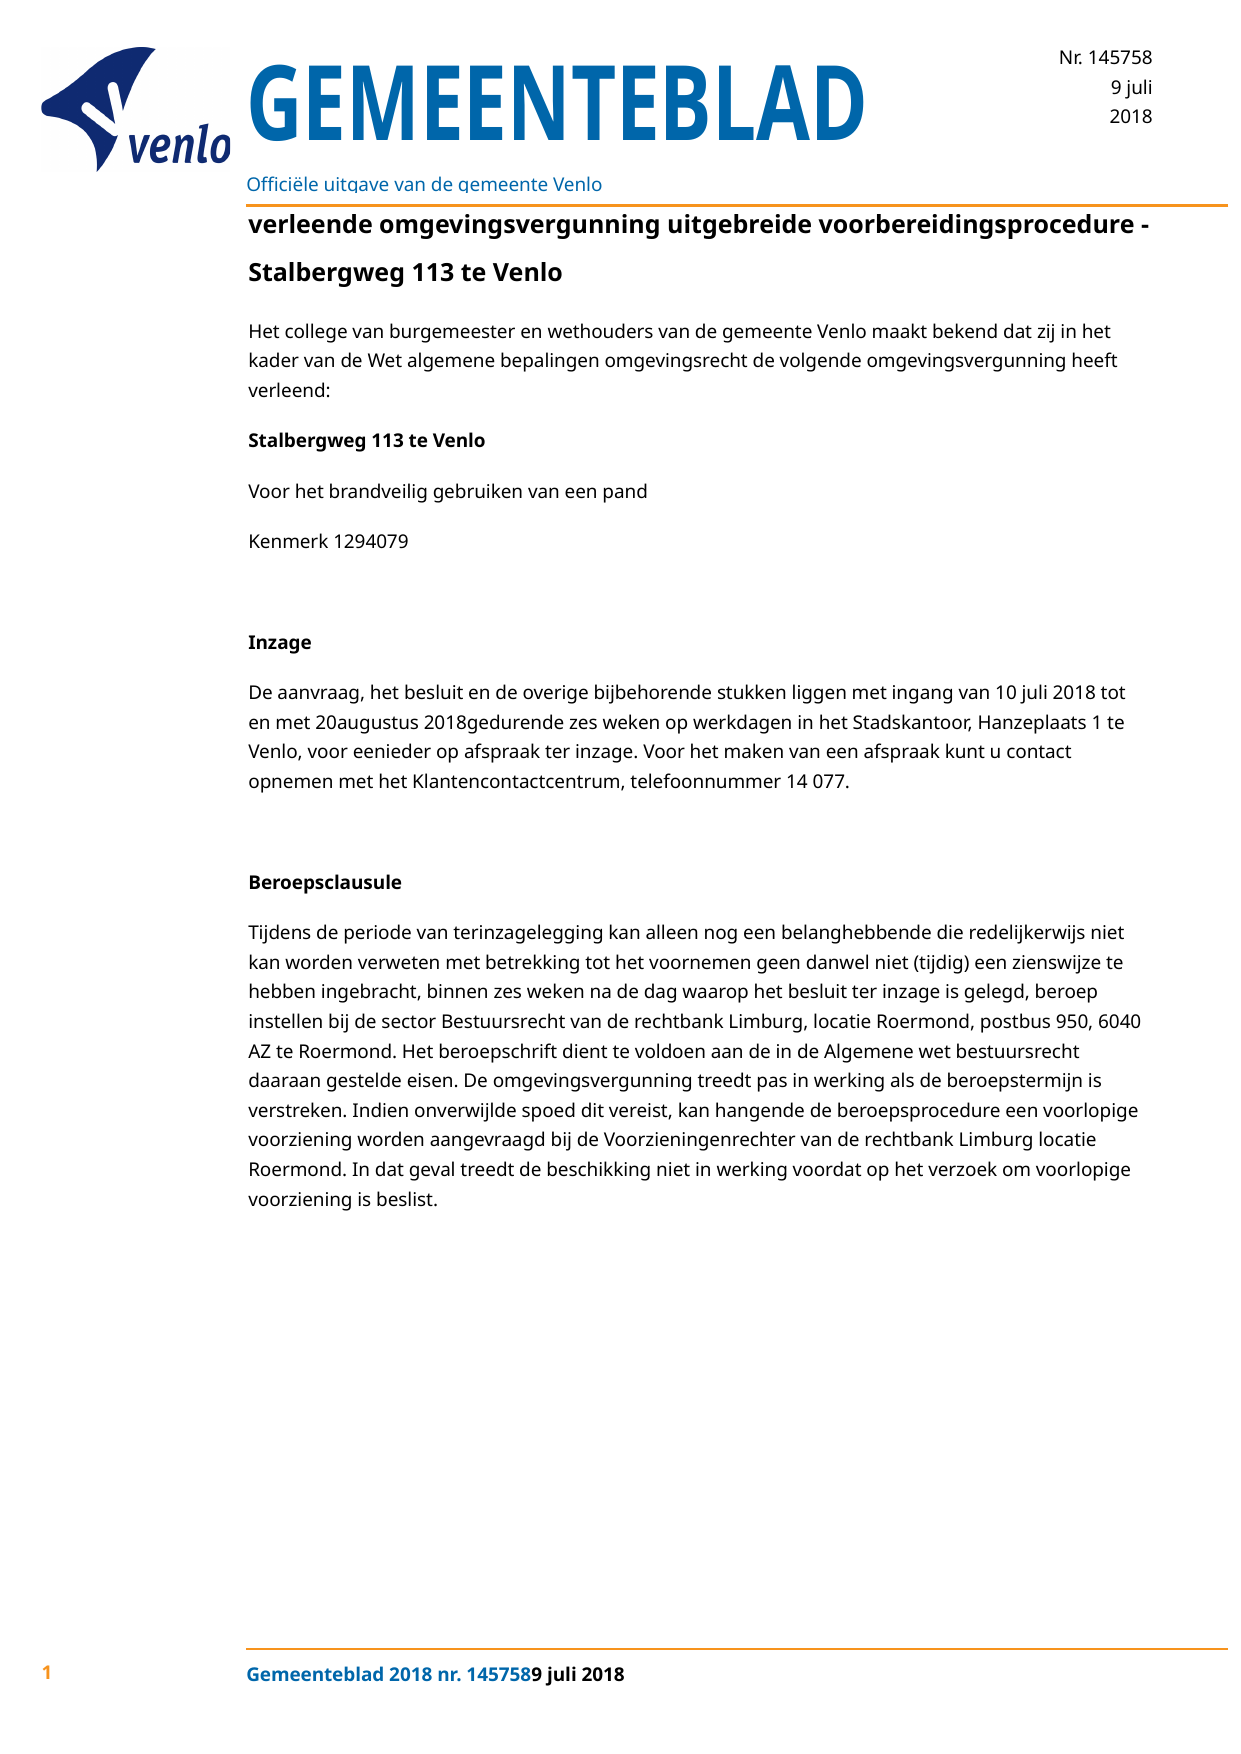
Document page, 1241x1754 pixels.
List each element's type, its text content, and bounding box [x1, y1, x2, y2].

picture [41, 47, 231, 172]
text Beroepsclausule [248, 869, 1152, 895]
text Stalbergweg 113 te Venlo [248, 427, 1152, 453]
text Tijdens de periode van terinzagelegging kan alleen nog een belanghebbende die redelijkerwijs niet kan worden verweten met betrekking tot het voornemen geen danwel niet (tijdig) een zienswijze te hebben ingebracht, binnen zes weken na de dag waarop het besluit ter inzage is gelegd, beroep instellen bij de sector Bestuursrecht van de rechtbank Limburg, locatie Roermond, postbus 950, 6040 AZ te Roermond. Het beroepschrift dient te voldoen aan de in de Algemene wet bestuursrecht daaraan gestelde eisen. De omgevingsvergunning treedt pas in werking als de beroepstermijn is verstreken. Indien onverwijlde spoed dit vereist, kan hangende de beroepsprocedure een voorlopige voorziening worden aangevraagd bij de Voorzieningenrechter van de rechtbank Limburg locatie Roermond. In dat geval treedt de beschikking niet in werking voordat op het verzoek om voorlopige voorziening is beslist. [248, 919, 1152, 1212]
text Het college van burgemeester en wethouders van de gemeente Venlo maakt bekend dat zij in het kader van de Wet algemene bepalingen omgevingsrecht de volgende omgevingsvergunning heeft verleend: [248, 318, 1152, 403]
text De aanvraag, het besluit en de overige bijbehorende stukken liggen met ingang van 10 juli 2018 tot en met 20augustus 2018gedurende zes weken op werkdagen in het Stadskantoor, Hanzeplaats 1 te Venlo, voor eenieder op afspraak ter inzage. Voor het maken van een afspraak kunt u contact opnemen met het Klantencontactcentrum, telefoonnummer 14 077. [248, 679, 1152, 794]
text Kenmerk 1294079 [248, 528, 1152, 554]
text verleende omgevingsvergunning uitgebreide voorbereidingsprocedure - Stalbergweg 113 te Venlo [248, 207, 1152, 288]
text Inzage [248, 629, 1152, 655]
text Voor het brandveilig gebruiken van een pand [248, 478, 1152, 504]
